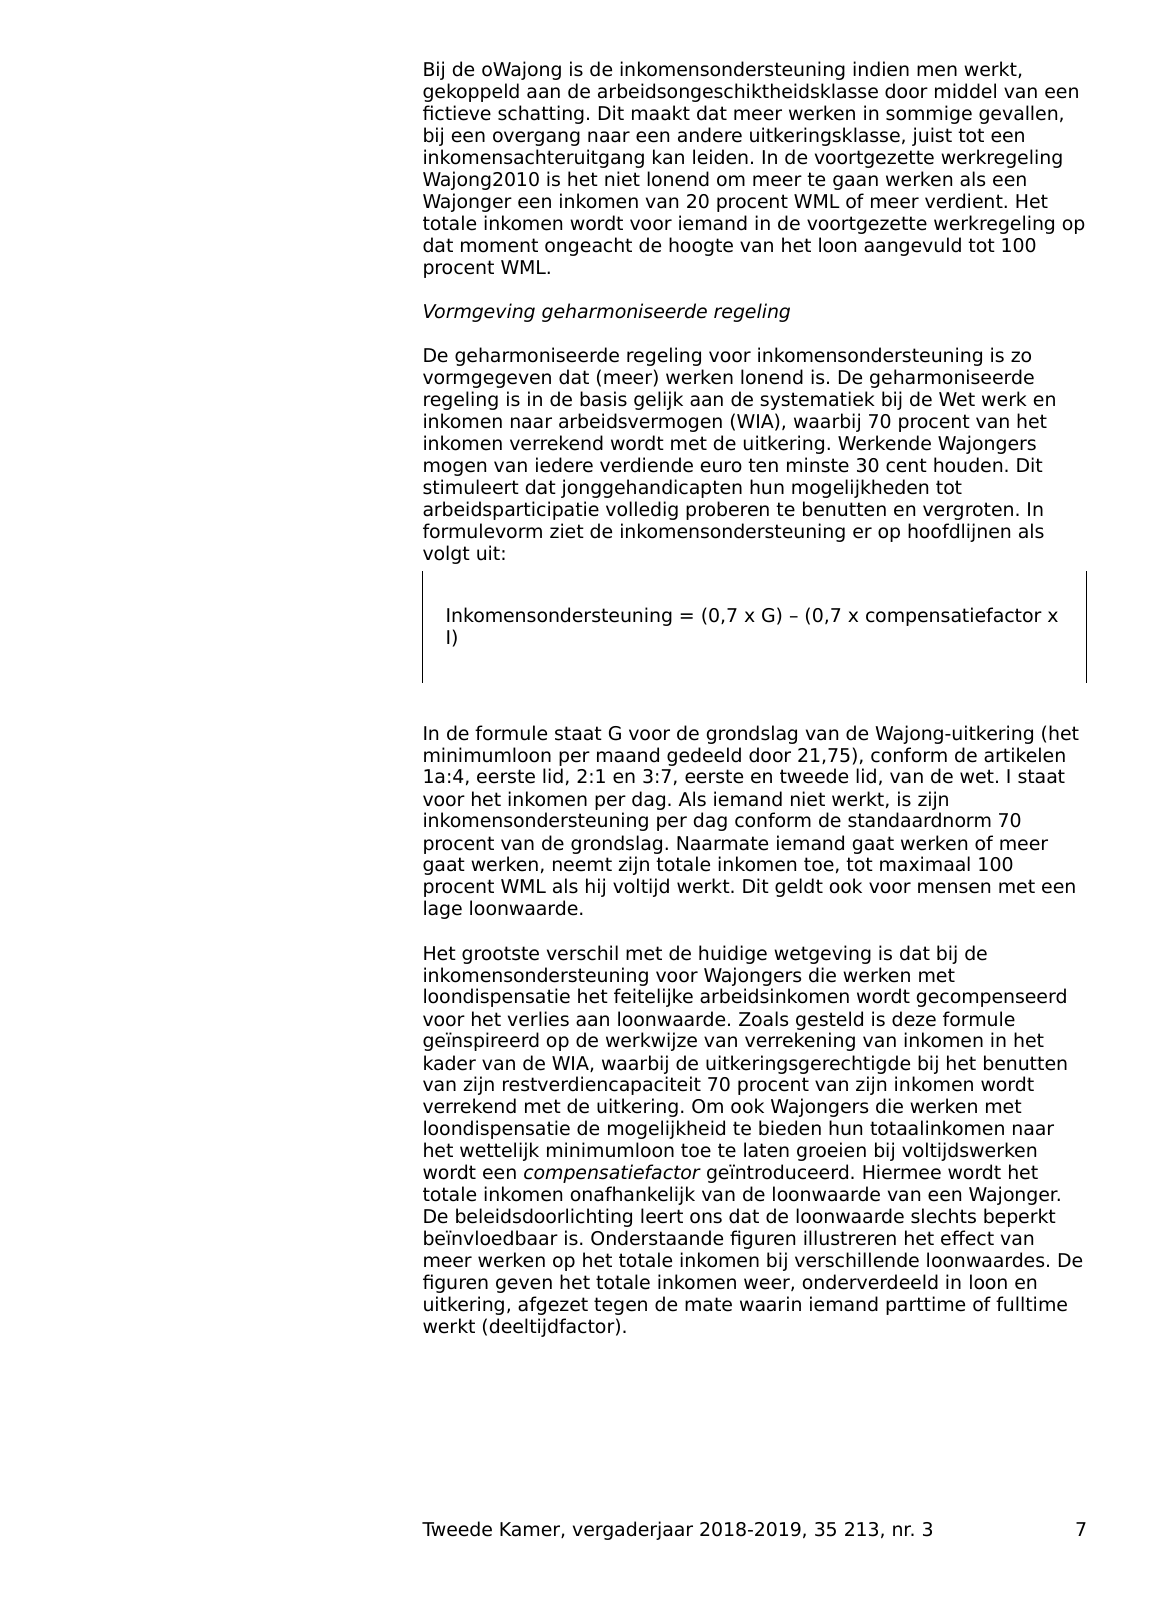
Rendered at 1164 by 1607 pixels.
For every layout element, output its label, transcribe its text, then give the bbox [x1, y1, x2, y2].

text Het grootste verschil met de huidige wetgeving is dat bij de inkomensondersteuning voor Wajongers die werken met loondispensatie het feitelijke arbeidsinkomen wordt gecompenseerd voor het verlies aan loonwaarde. Zoals gesteld is deze formule geïnspireerd op de werkwijze van verrekening van inkomen in het kader van de WIA, waarbij de uitkeringsgerechtigde bij het benutten van zijn restverdiencapaciteit 70 procent van zijn inkomen wordt verrekend met de uitkering. Om ook Wajongers die werken met loondispensatie de mogelijkheid te bieden hun totaalinkomen naar het wettelijk minimumloon toe te laten groeien bij voltijdswerken wordt een compensatiefactor geïntroduceerd. Hiermee wordt het totale inkomen onafhankelijk van de loonwaarde van een Wajonger. De beleidsdoorlichting leert ons dat de loonwaarde slechts beperkt beïnvloedbaar is. Onderstaande figuren illustreren het effect van meer werken op het totale inkomen bij verschillende loonwaardes. De figuren geven het totale inkomen weer, onderverdeeld in loon en uitkering, afgezet tegen de mate waarin iemand parttime of fulltime werkt (deeltijdfactor). [422, 942, 1087, 1338]
text Bij de oWajong is de inkomensondersteuning indien men werkt, gekoppeld aan de arbeidsongeschiktheidsklasse door middel van een fictieve schatting. Dit maakt dat meer werken in sommige gevallen, bij een overgang naar een andere uitkeringsklasse, juist tot een inkomensachteruitgang kan leiden. In de voortgezette werkregeling Wajong2010 is het niet lonend om meer te gaan werken als een Wajonger een inkomen van 20 procent WML of meer verdient. Het totale inkomen wordt voor iemand in de voortgezette werkregeling op dat moment ongeacht de hoogte van het loon aangevuld tot 100 procent WML. [422, 59, 1087, 279]
text De geharmoniseerde regeling voor inkomensondersteuning is zo vormgegeven dat (meer) werken lonend is. De geharmoniseerde regeling is in de basis gelijk aan de systematiek bij de Wet werk en inkomen naar arbeidsvermogen (WIA), waarbij 70 procent van het inkomen verrekend wordt met de uitkering. Werkende Wajongers mogen van iedere verdiende euro ten minste 30 cent houden. Dit stimuleert dat jonggehandicapten hun mogelijkheden tot arbeidsparticipatie volledig proberen te benutten en vergroten. In formulevorm ziet de inkomensondersteuning er op hoofdlijnen als volgt uit: [422, 345, 1087, 565]
text In de formule staat G voor de grondslag van de Wajong-uitkering (het minimumloon per maand gedeeld door 21,75), conform de artikelen 1a:4, eerste lid, 2:1 en 3:7, eerste en tweede lid, van de wet. I staat voor het inkomen per dag. Als iemand niet werkt, is zijn inkomensondersteuning per dag conform de standaardnorm 70 procent van de grondslag. Naarmate iemand gaat werken of meer gaat werken, neemt zijn totale inkomen toe, tot maximaal 100 procent WML als hij voltijd werkt. Dit geldt ook voor mensen met een lage loonwaarde. [422, 722, 1087, 920]
table_header Inkomensondersteuning = (0,7 x G) – (0,7 x compensatiefactor x I) [423, 571, 1086, 683]
subtitle Vormgeving geharmoniseerde regeling [422, 301, 1087, 323]
